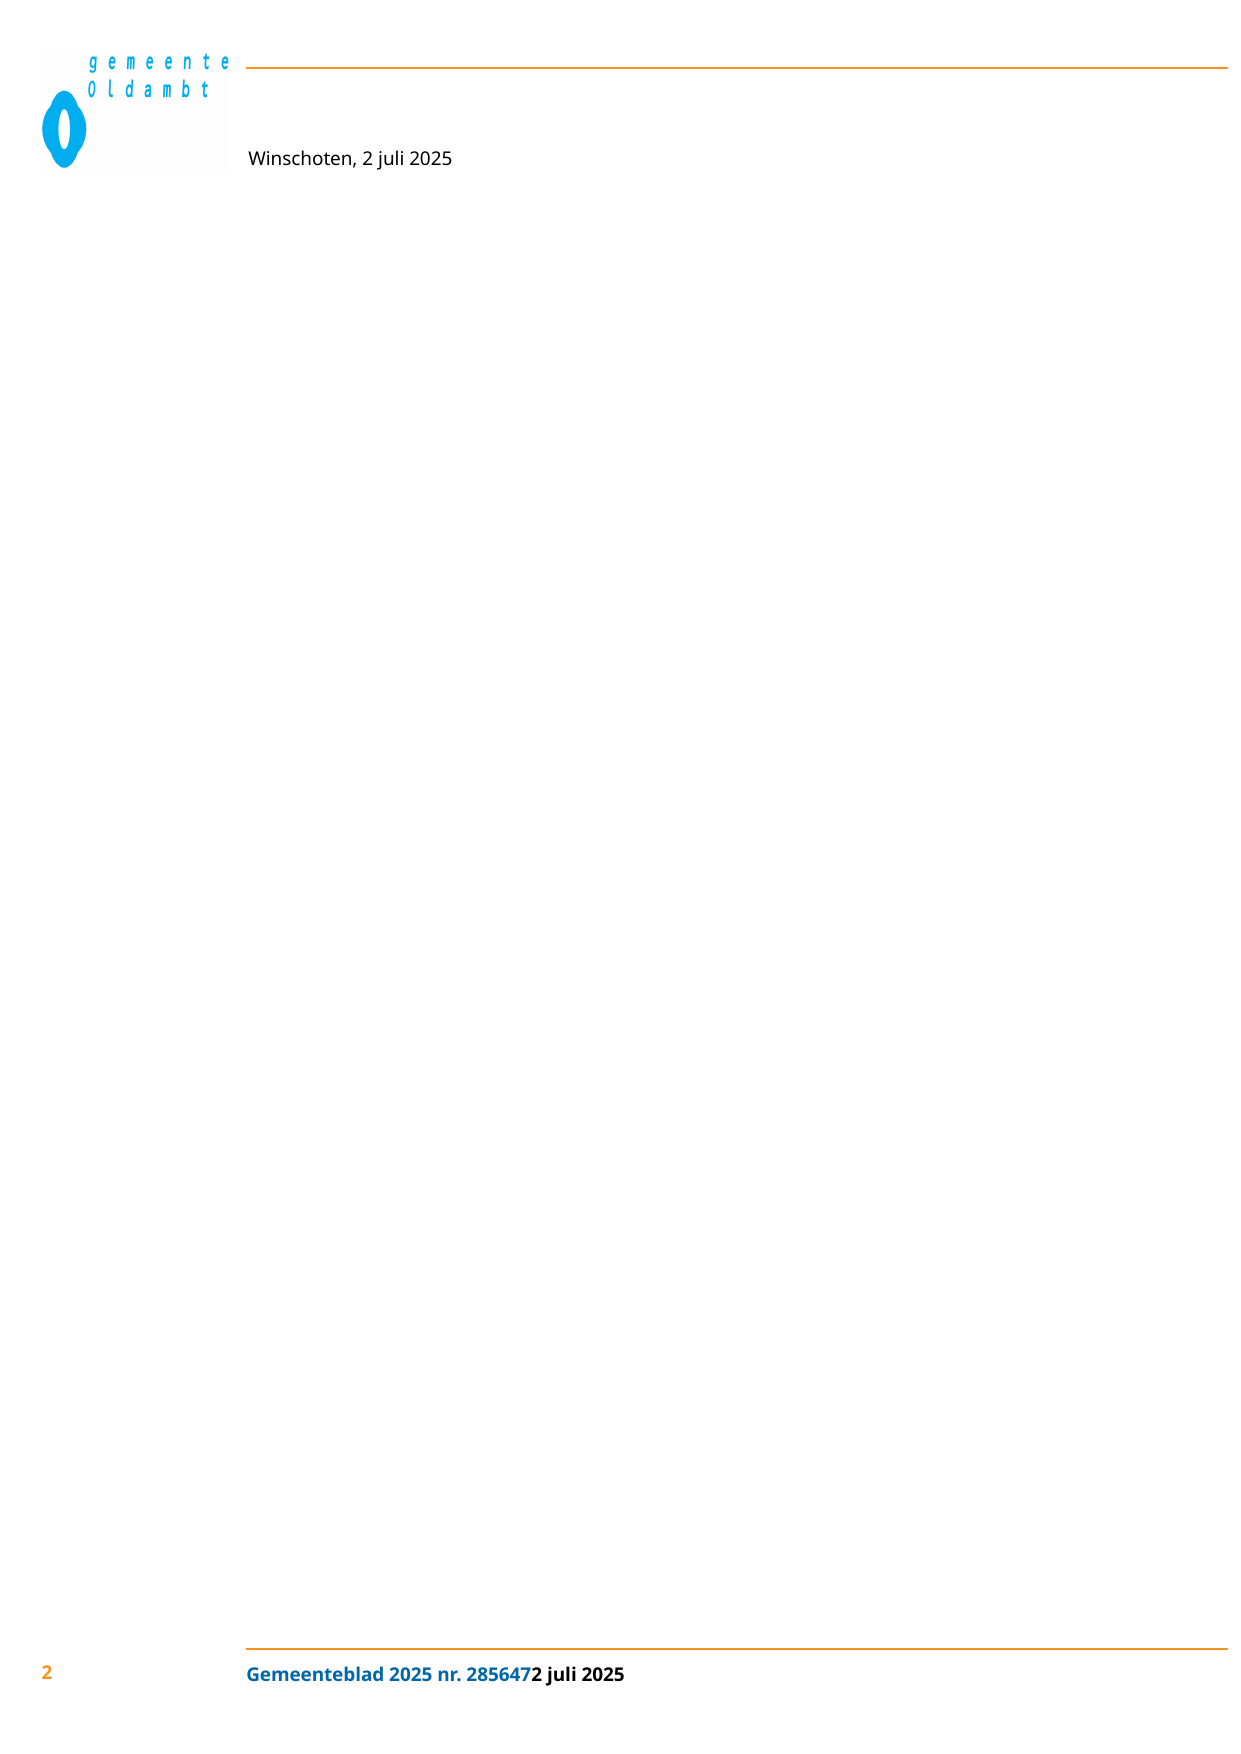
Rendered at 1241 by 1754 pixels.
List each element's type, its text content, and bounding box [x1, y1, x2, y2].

text Winschoten, 2 juli 2025 [248, 145, 1152, 171]
picture [41, 47, 231, 172]
